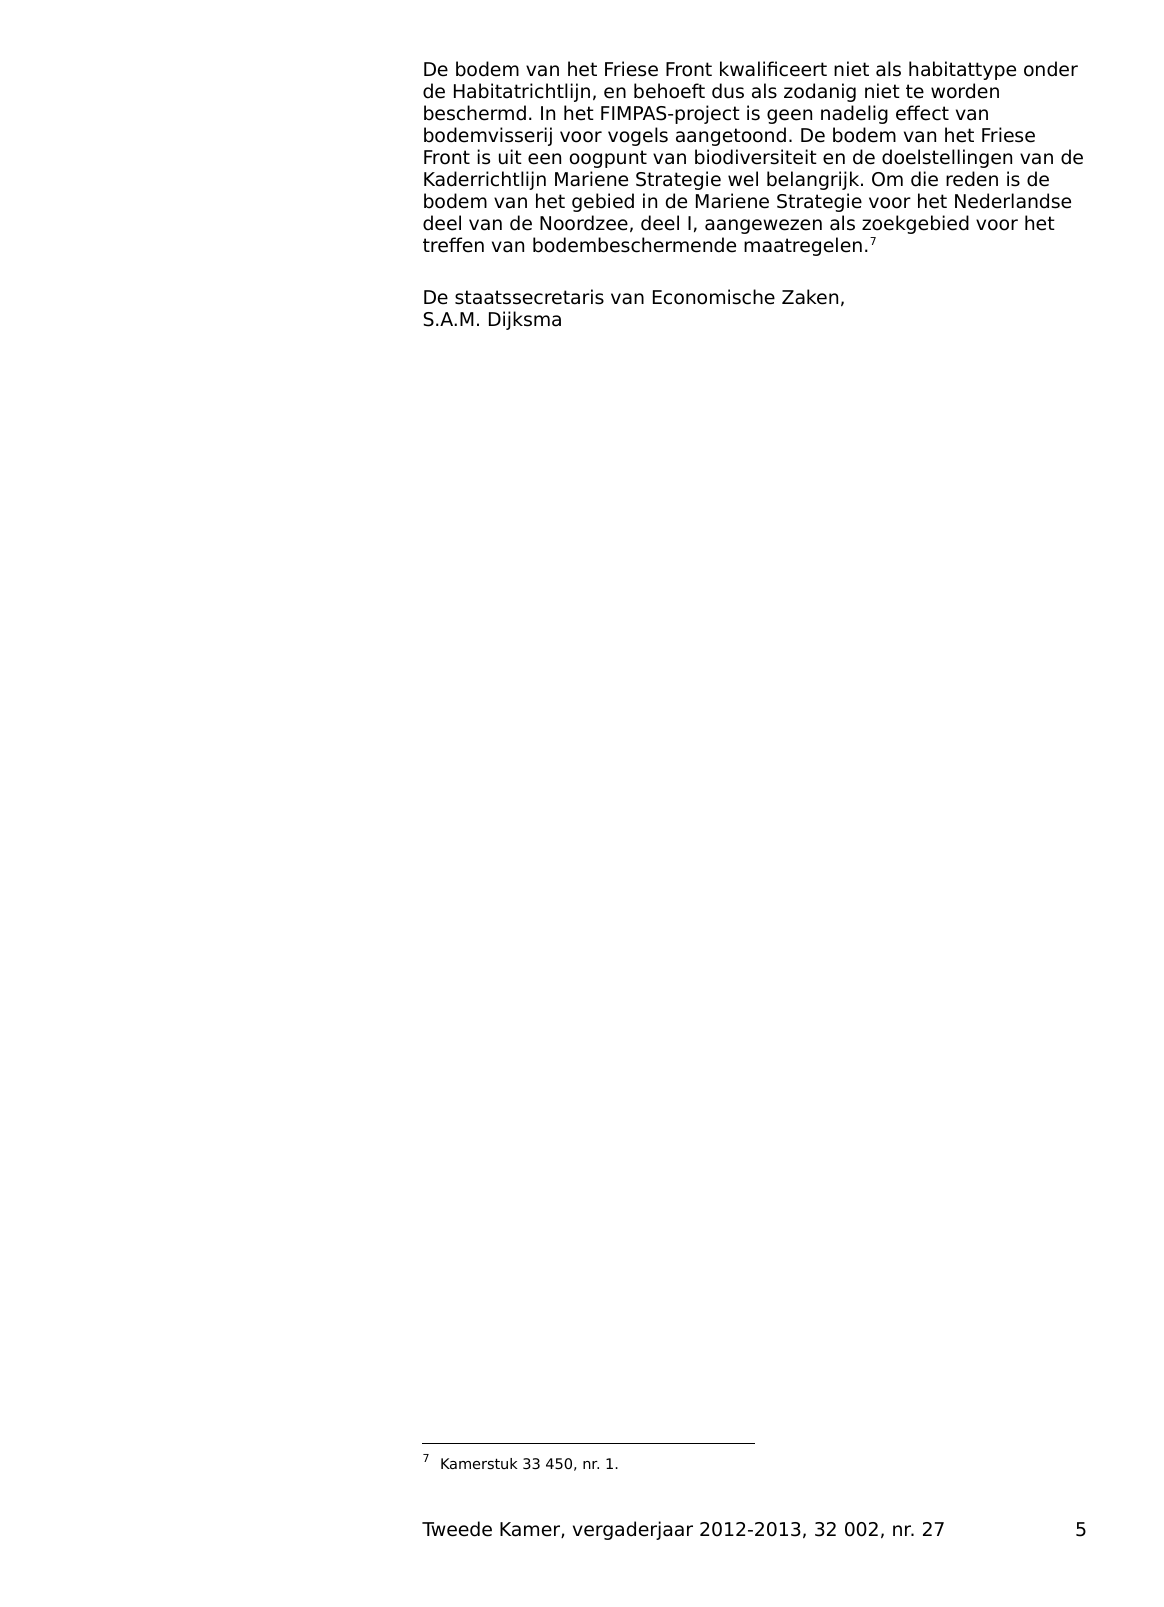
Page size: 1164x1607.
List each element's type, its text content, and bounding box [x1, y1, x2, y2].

text De staatssecretaris van Economische Zaken, S.A.M. Dijksma [422, 287, 1087, 331]
text De bodem van het Friese Front kwalificeert niet als habitattype onder de Habitatrichtlijn, en behoeft dus als zodanig niet te worden beschermd. In het FIMPAS-project is geen nadelig effect van bodemvisserij voor vogels aangetoond. De bodem van het Friese Front is uit een oogpunt van biodiversiteit en de doelstellingen van de Kaderrichtlijn Mariene Strategie wel belangrijk. Om die reden is de bodem van het gebied in de Mariene Strategie voor het Nederlandse deel van de Noordzee, deel I, aangewezen als zoekgebied voor het treffen van bodembeschermende maatregelen. [422, 59, 1087, 257]
text Kamerstuk 33 450, nr. 1. [422, 1452, 1087, 1474]
